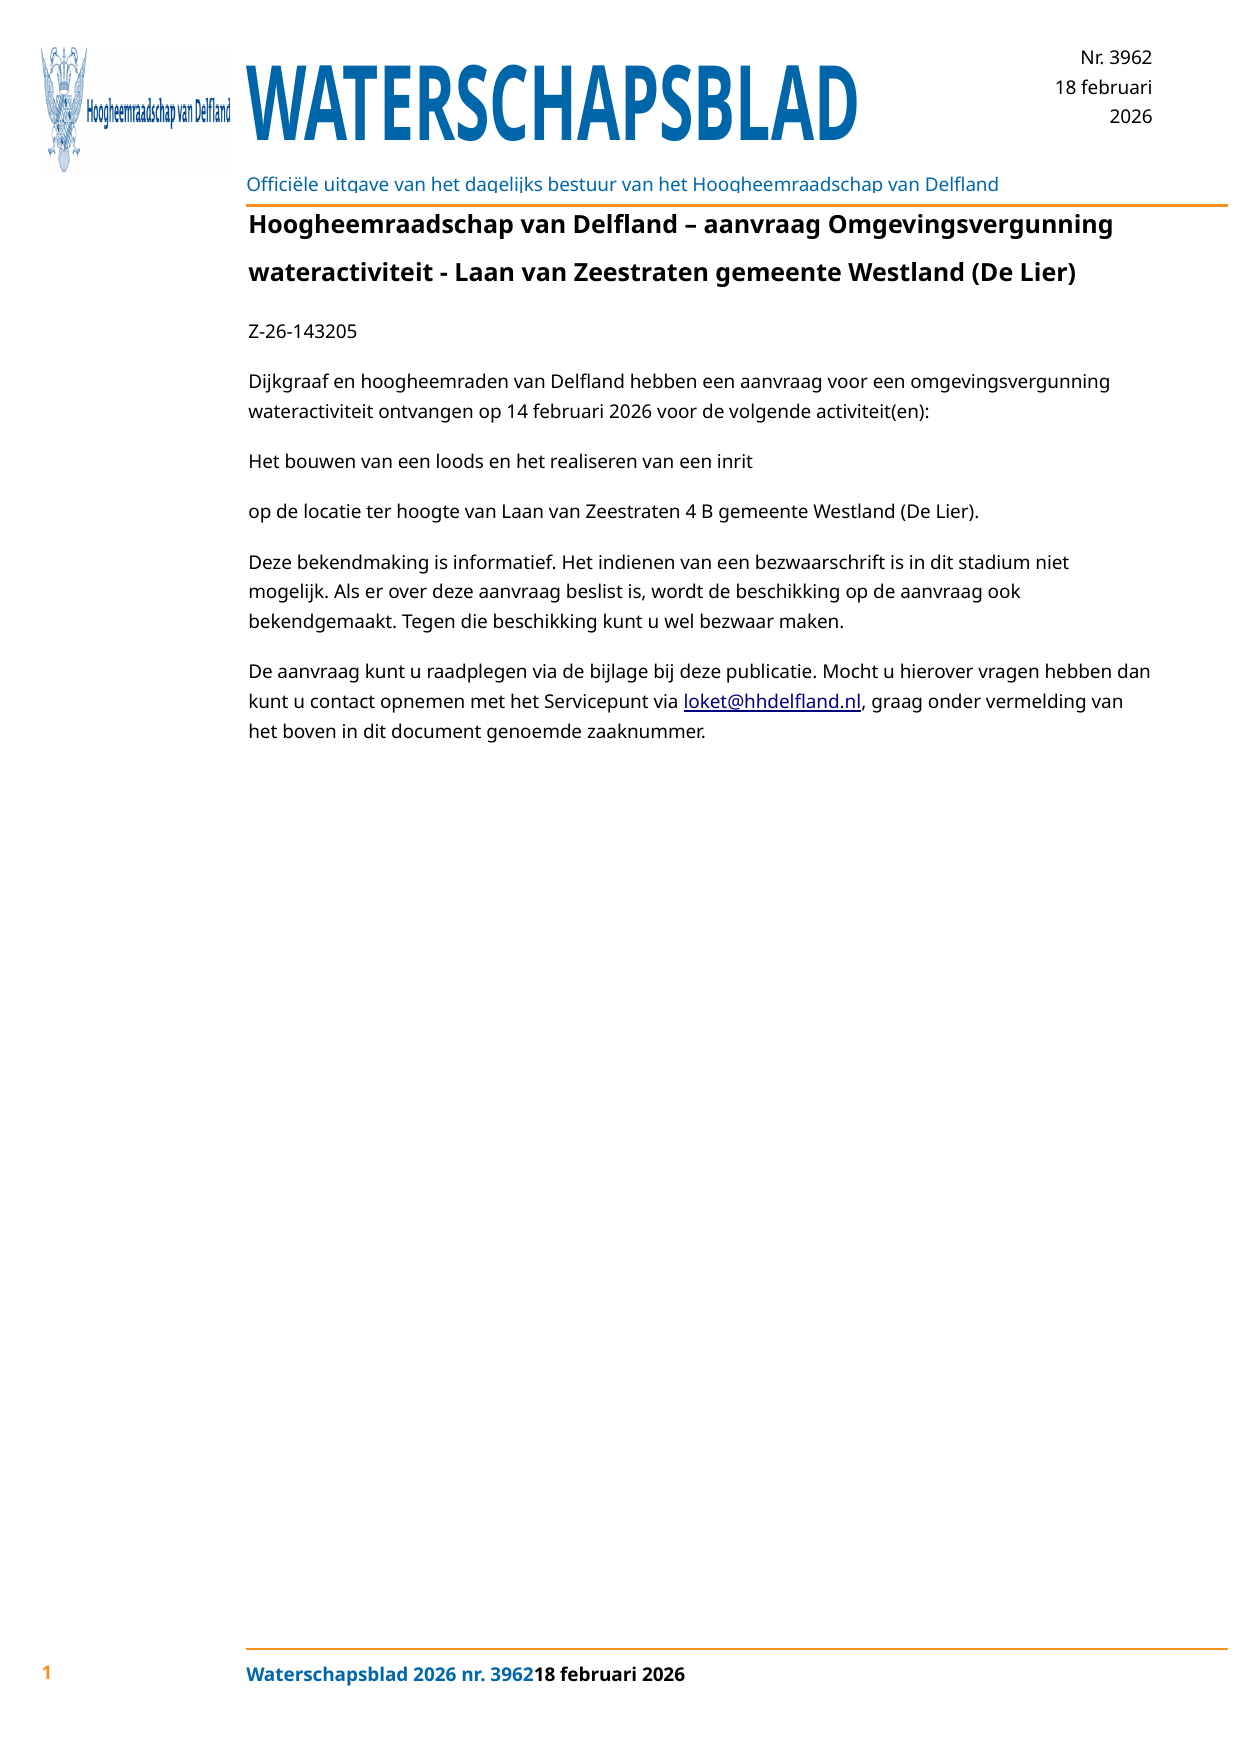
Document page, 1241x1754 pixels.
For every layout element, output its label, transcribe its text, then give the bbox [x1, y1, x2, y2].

text op de locatie ter hoogte van Laan van Zeestraten 4 B gemeente Westland (De Lier). [248, 499, 1152, 524]
picture [41, 47, 231, 172]
text Het bouwen van een loods en het realiseren van een inrit [248, 448, 1152, 474]
text Z-26-143205 [248, 318, 1152, 344]
text De aanvraag kunt u raadplegen via de bijlage bij deze publicatie. Mocht u hierover vragen hebben dan kunt u contact opnemen met het Servicepunt via loket@hhdelfland.nl, graag onder vermelding van het boven in dit document genoemde zaaknummer. [248, 659, 1152, 744]
text Deze bekendmaking is informatief. Het indienen van een bezwaarschrift is in dit stadium niet mogelijk. Als er over deze aanvraag beslist is, wordt de beschikking op de aanvraag ook bekendgemaakt. Tegen die beschikking kunt u wel bezwaar maken. [248, 549, 1152, 634]
text Dijkgraaf en hoogheemraden van Delfland hebben een aanvraag voor een omgevingsvergunning wateractiviteit ontvangen op 14 februari 2026 voor de volgende activiteit(en): [248, 368, 1152, 424]
text Hoogheemraadschap van Delfland – aanvraag Omgevingsvergunning wateractiviteit - Laan van Zeestraten gemeente Westland (De Lier) [248, 207, 1152, 288]
